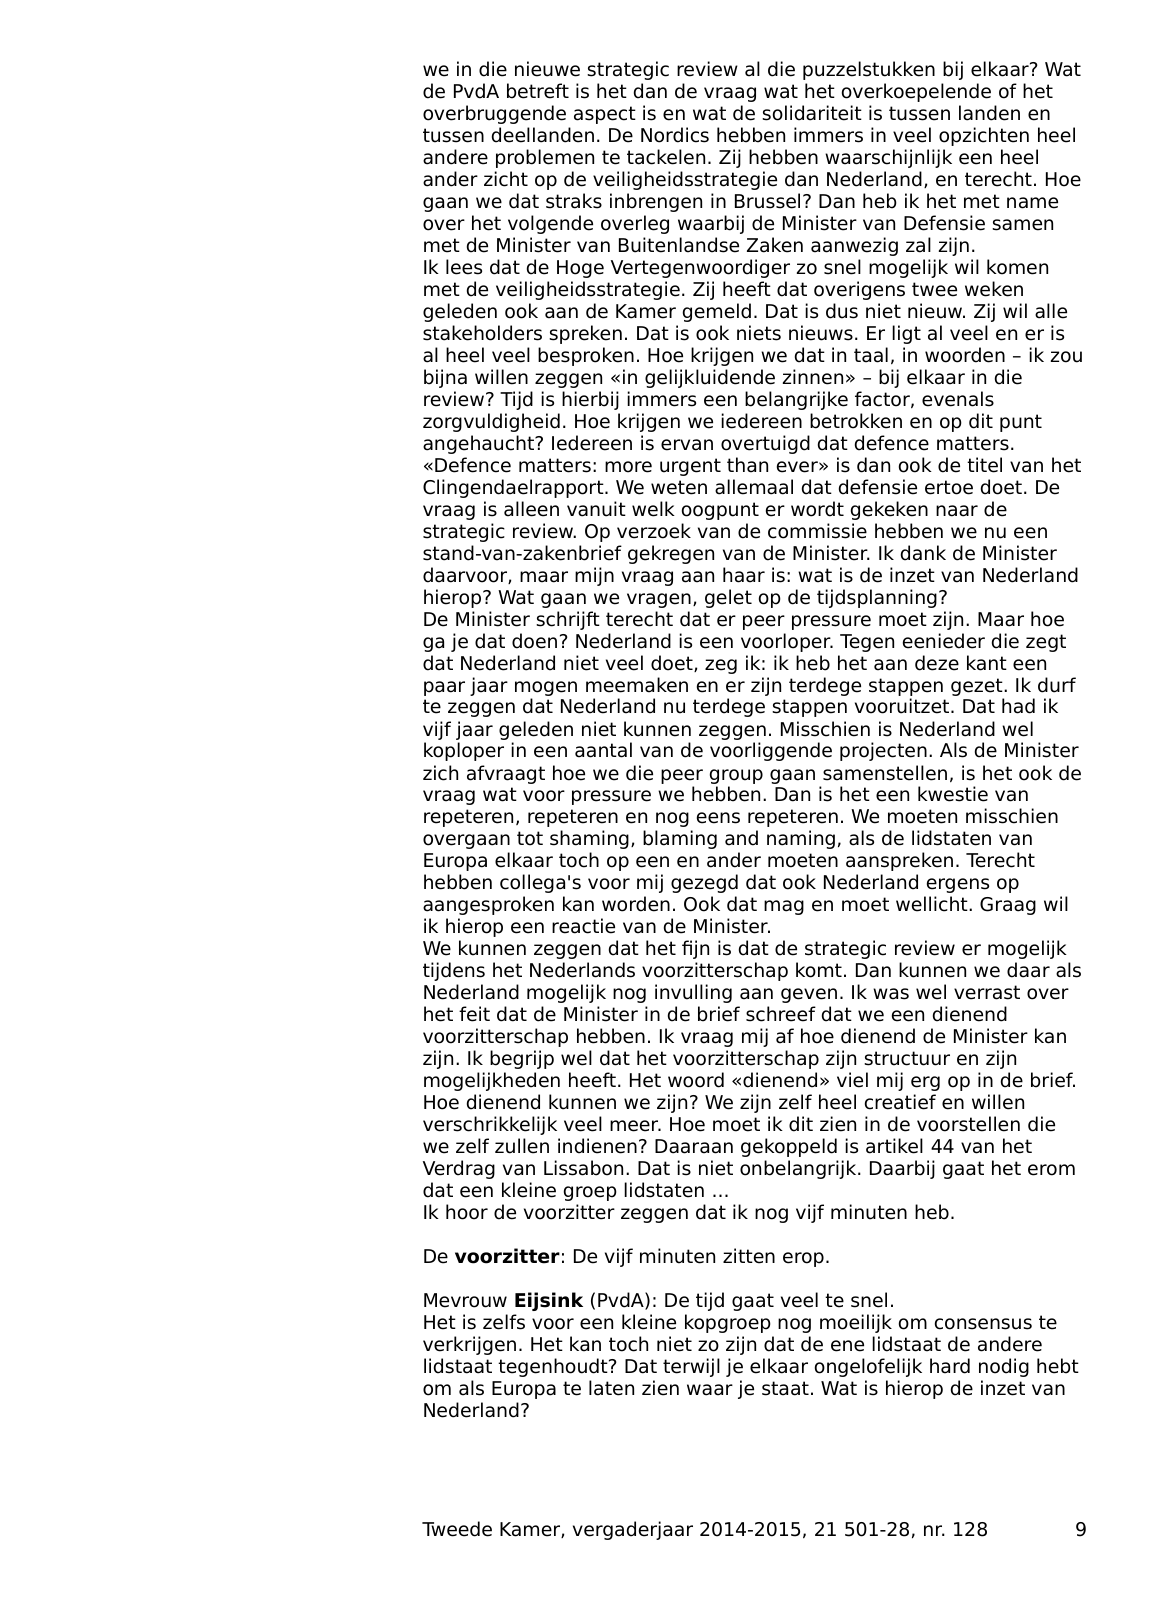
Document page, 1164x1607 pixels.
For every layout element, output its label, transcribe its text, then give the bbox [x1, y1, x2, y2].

text We kunnen zeggen dat het fijn is dat de strategic review er mogelijk tijdens het Nederlands voorzitterschap komt. Dan kunnen we daar als Nederland mogelijk nog invulling aan geven. Ik was wel verrast over het feit dat de Minister in de brief schreef dat we een dienend voorzitterschap hebben. Ik vraag mij af hoe dienend de Minister kan zijn. Ik begrijp wel dat het voorzitterschap zijn structuur en zijn mogelijkheden heeft. Het woord «dienend» viel mij erg op in de brief. Hoe dienend kunnen we zijn? We zijn zelf heel creatief en willen verschrikkelijk veel meer. Hoe moet ik dit zien in de voorstellen die we zelf zullen indienen? Daaraan gekoppeld is artikel 44 van het Verdrag van Lissabon. Dat is niet onbelangrijk. Daarbij gaat het erom dat een kleine groep lidstaten ... [422, 938, 1087, 1202]
text we in die nieuwe strategic review al die puzzelstukken bij elkaar? Wat de PvdA betreft is het dan de vraag wat het overkoepelende of het overbruggende aspect is en wat de solidariteit is tussen landen en tussen deellanden. De Nordics hebben immers in veel opzichten heel andere problemen te tackelen. Zij hebben waarschijnlijk een heel ander zicht op de veiligheidsstrategie dan Nederland, en terecht. Hoe gaan we dat straks inbrengen in Brussel? Dan heb ik het met name over het volgende overleg waarbij de Minister van Defensie samen met de Minister van Buitenlandse Zaken aanwezig zal zijn. [422, 59, 1087, 257]
text Ik hoor de voorzitter zeggen dat ik nog vijf minuten heb. [422, 1202, 1087, 1224]
text Ik lees dat de Hoge Vertegenwoordiger zo snel mogelijk wil komen met de veiligheidsstrategie. Zij heeft dat overigens twee weken geleden ook aan de Kamer gemeld. Dat is dus niet nieuw. Zij wil alle stakeholders spreken. Dat is ook niets nieuws. Er ligt al veel en er is al heel veel besproken. Hoe krijgen we dat in taal, in woorden – ik zou bijna willen zeggen «in gelijkluidende zinnen» – bij elkaar in die review? Tijd is hierbij immers een belangrijke factor, evenals zorgvuldigheid. Hoe krijgen we iedereen betrokken en op dit punt angehaucht? Iedereen is ervan overtuigd dat defence matters. «Defence matters: more urgent than ever» is dan ook de titel van het Clingendaelrapport. We weten allemaal dat defensie ertoe doet. De vraag is alleen vanuit welk oogpunt er wordt gekeken naar de strategic review. Op verzoek van de commissie hebben we nu een stand-van-zakenbrief gekregen van de Minister. Ik dank de Minister daarvoor, maar mijn vraag aan haar is: wat is de inzet van Nederland hierop? Wat gaan we vragen, gelet op de tijdsplanning? [422, 257, 1087, 608]
text Mevrouw Eijsink (PvdA): De tijd gaat veel te snel. [422, 1290, 1087, 1312]
text De Minister schrijft terecht dat er peer pressure moet zijn. Maar hoe ga je dat doen? Nederland is een voorloper. Tegen eenieder die zegt dat Nederland niet veel doet, zeg ik: ik heb het aan deze kant een paar jaar mogen meemaken en er zijn terdege stappen gezet. Ik durf te zeggen dat Nederland nu terdege stappen vooruitzet. Dat had ik vijf jaar geleden niet kunnen zeggen. Misschien is Nederland wel koploper in een aantal van de voorliggende projecten. Als de Minister zich afvraagt hoe we die peer group gaan samenstellen, is het ook de vraag wat voor pressure we hebben. Dan is het een kwestie van repeteren, repeteren en nog eens repeteren. We moeten misschien overgaan tot shaming, blaming and naming, als de lidstaten van Europa elkaar toch op een en ander moeten aanspreken. Terecht hebben collega's voor mij gezegd dat ook Nederland ergens op aangesproken kan worden. Ook dat mag en moet wellicht. Graag wil ik hierop een reactie van de Minister. [422, 608, 1087, 938]
text Het is zelfs voor een kleine kopgroep nog moeilijk om consensus te verkrijgen. Het kan toch niet zo zijn dat de ene lidstaat de andere lidstaat tegenhoudt? Dat terwijl je elkaar ongelofelijk hard nodig hebt om als Europa te laten zien waar je staat. Wat is hierop de inzet van Nederland? [422, 1312, 1087, 1422]
text De voorzitter: De vijf minuten zitten erop. [422, 1246, 1087, 1268]
